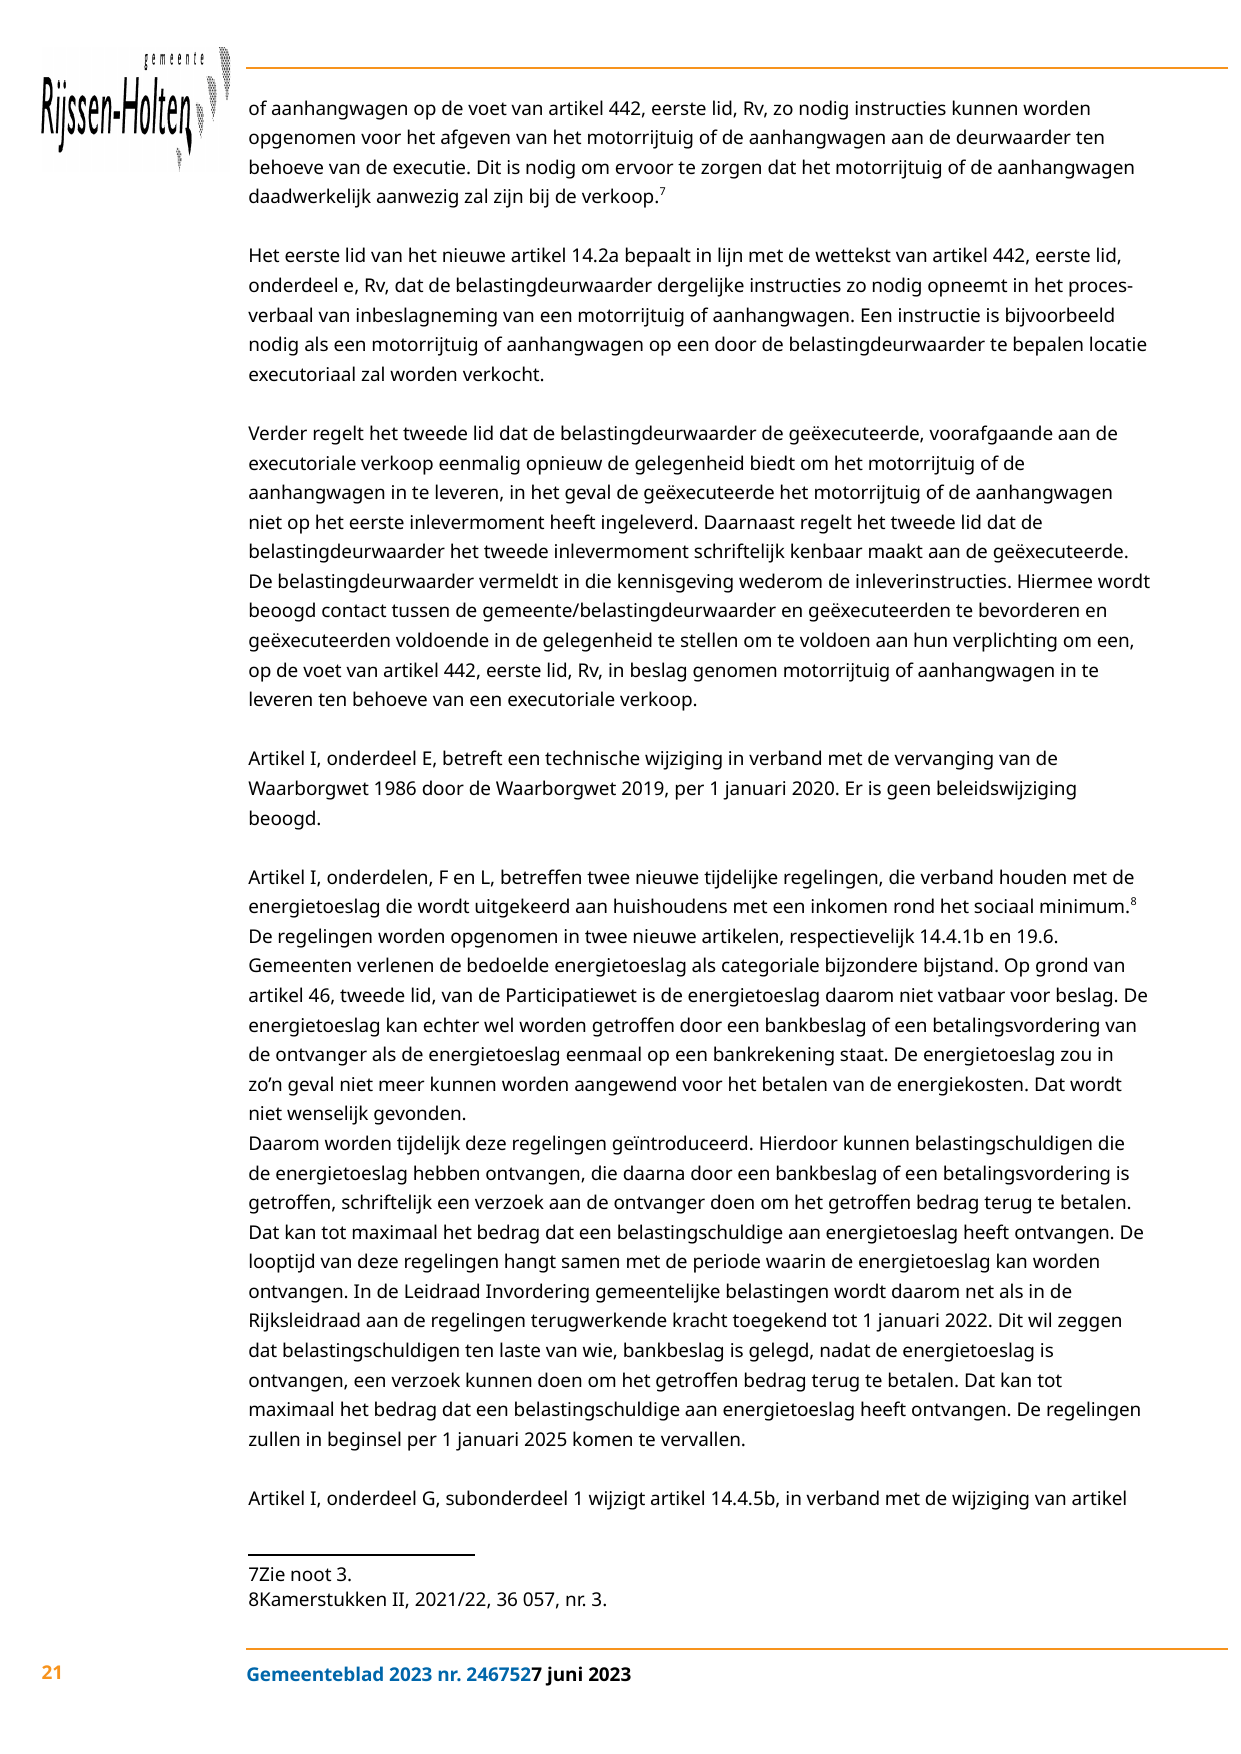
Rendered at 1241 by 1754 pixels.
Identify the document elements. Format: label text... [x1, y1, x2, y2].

text Daarom worden tijdelijk deze regelingen geïntroduceerd. Hierdoor kunnen belastingschuldigen die de energietoeslag hebben ontvangen, die daarna door een bankbeslag of een betalingsvordering is getroffen, schriftelijk een verzoek aan de ontvanger doen om het getroffen bedrag terug te betalen. Dat kan tot maximaal het bedrag dat een belastingschuldige aan energietoeslag heeft ontvangen. De looptijd van deze regelingen hangt samen met de periode waarin de energietoeslag kan worden ontvangen. In de Leidraad Invordering gemeentelijke belastingen wordt daarom net als in de Rijksleidraad aan de regelingen terugwerkende kracht toegekend tot 1 januari 2022. Dit wil zeggen dat belastingschuldigen ten laste van wie, bankbeslag is gelegd, nadat de energietoeslag is ontvangen, een verzoek kunnen doen om het getroffen bedrag terug te betalen. Dat kan tot maximaal het bedrag dat een belastingschuldige aan energietoeslag heeft ontvangen. De regelingen zullen in beginsel per 1 januari 2025 komen te vervallen. [248, 1130, 1152, 1452]
text of aanhangwagen op de voet van artikel 442, eerste lid, Rv, zo nodig instructies kunnen worden opgenomen voor het afgeven van het motorrijtuig of de aanhangwagen aan de deurwaarder ten behoeve van de executie. Dit is nodig om ervoor te zorgen dat het motorrijtuig of de aanhangwagen daadwerkelijk aanwezig zal zijn bij de verkoop. [248, 95, 1152, 209]
picture [41, 47, 231, 172]
text Artikel I, onderdelen, F en L, betreffen twee nieuwe tijdelijke regelingen, die verband houden met de energietoeslag die wordt uitgekeerd aan huishoudens met een inkomen rond het sociaal minimum. De regelingen worden opgenomen in twee nieuwe artikelen, respectievelijk 14.4.1b en 19.6. [248, 864, 1152, 949]
text Artikel I, onderdeel E, betreft een technische wijziging in verband met de vervanging van de Waarborgwet 1986 door de Waarborgwet 2019, per 1 januari 2020. Er is geen beleidswijziging beoogd. [248, 746, 1152, 831]
text Kamerstukken II, 2021/22, 36 057, nr. 3. [248, 1586, 1152, 1612]
text Gemeenten verlenen de bedoelde energietoeslag als categoriale bijzondere bijstand. Op grond van artikel 46, tweede lid, van de Participatiewet is de energietoeslag daarom niet vatbaar voor beslag. De energietoeslag kan echter wel worden getroffen door een bankbeslag of een betalingsvordering van de ontvanger als de energietoeslag eenmaal op een bankrekening staat. De energietoeslag zou in zo’n geval niet meer kunnen worden aangewend voor het betalen van de energiekosten. Dat wordt niet wenselijk gevonden. [248, 953, 1152, 1126]
text Verder regelt het tweede lid dat de belastingdeurwaarder de geëxecuteerde, voorafgaande aan de executoriale verkoop eenmalig opnieuw de gelegenheid biedt om het motorrijtuig of de aanhangwagen in te leveren, in het geval de geëxecuteerde het motorrijtuig of de aanhangwagen niet op het eerste inlevermoment heeft ingeleverd. Daarnaast regelt het tweede lid dat de belastingdeurwaarder het tweede inlevermoment schriftelijk kenbaar maakt aan de geëxecuteerde. De belastingdeurwaarder vermeldt in die kennisgeving wederom de inleverinstructies. Hiermee wordt beoogd contact tussen de gemeente/belastingdeurwaarder en geëxecuteerden te bevorderen en geëxecuteerden voldoende in de gelegenheid te stellen om te voldoen aan hun verplichting om een, op de voet van artikel 442, eerste lid, Rv, in beslag genomen motorrijtuig of aanhangwagen in te leveren ten behoeve van een executoriale verkoop. [248, 420, 1152, 712]
text Zie noot 3. [248, 1561, 1152, 1586]
text Artikel I, onderdeel G, subonderdeel 1 wijzigt artikel 14.4.5b, in verband met de wijziging van artikel [248, 1485, 1152, 1511]
text Het eerste lid van het nieuwe artikel 14.2a bepaalt in lijn met de wettekst van artikel 442, eerste lid, onderdeel e, Rv, dat de belastingdeurwaarder dergelijke instructies zo nodig opneemt in het proces-verbaal van inbeslagneming van een motorrijtuig of aanhangwagen. Een instructie is bijvoorbeeld nodig als een motorrijtuig of aanhangwagen op een door de belastingdeurwaarder te bepalen locatie executoriaal zal worden verkocht. [248, 243, 1152, 387]
